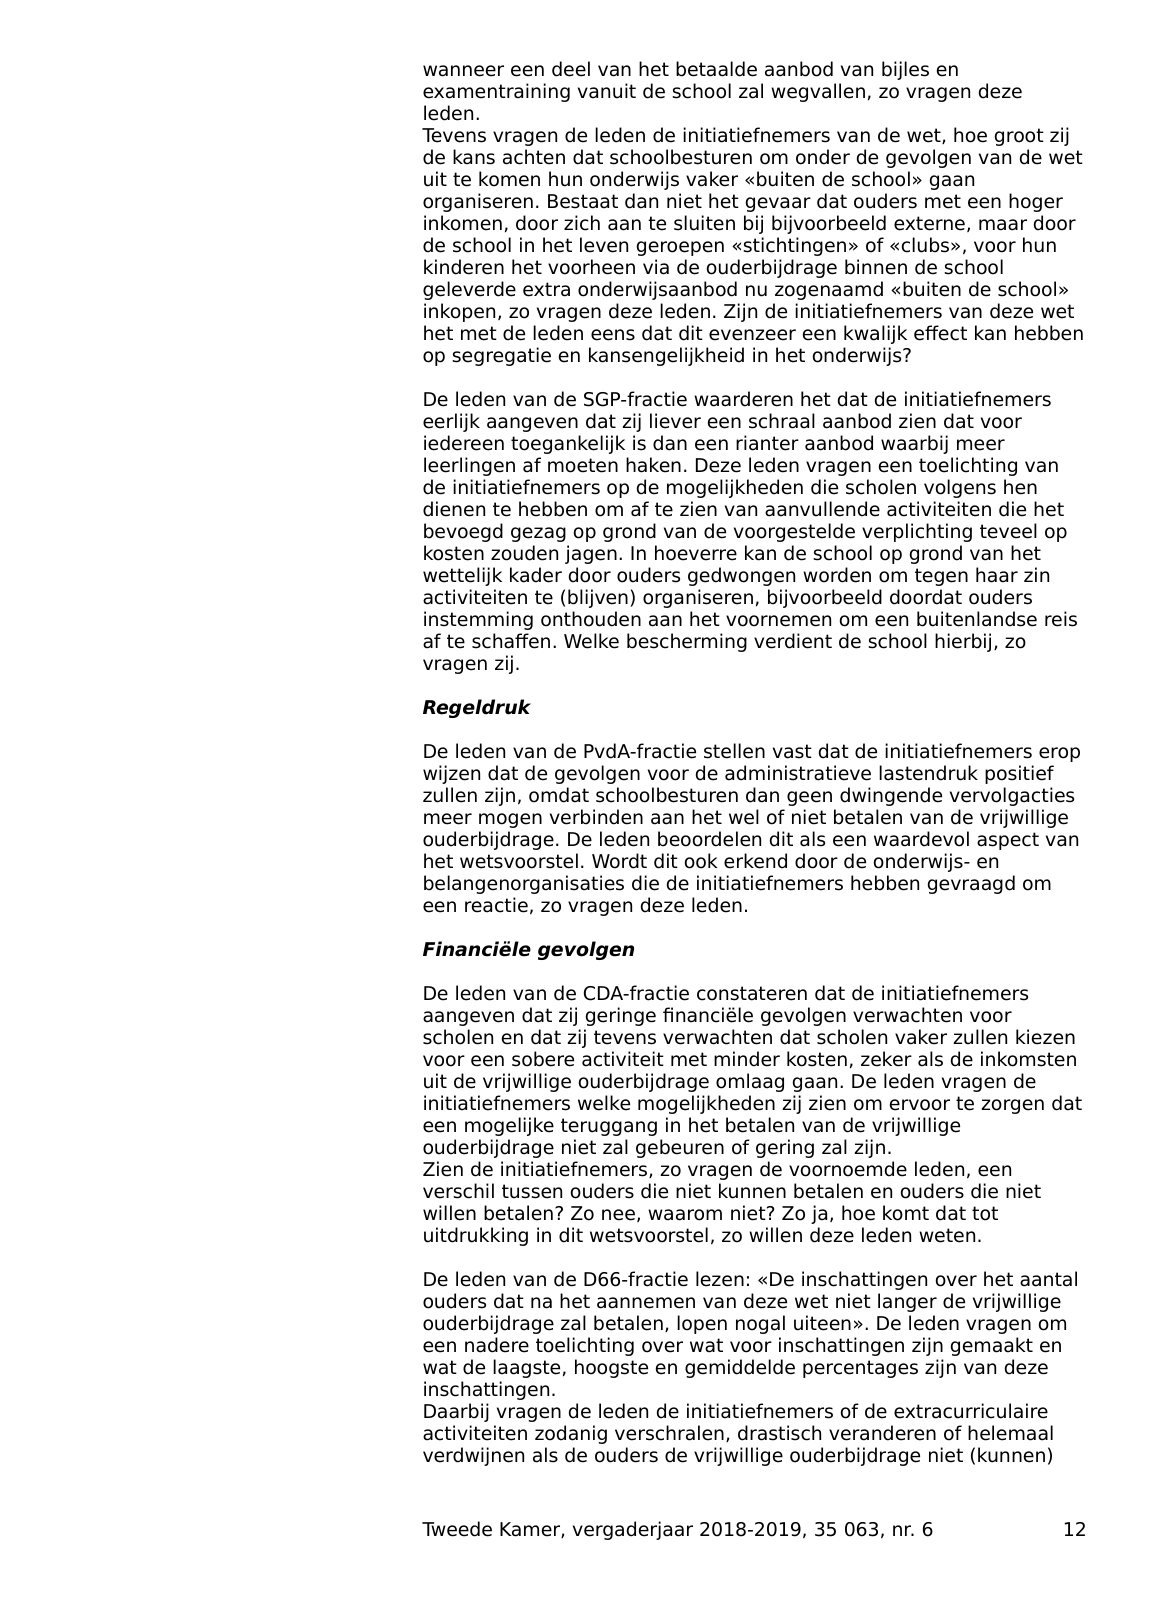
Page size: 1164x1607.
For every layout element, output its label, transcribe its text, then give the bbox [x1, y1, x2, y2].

text De leden van de CDA-fractie constateren dat de initiatiefnemers aangeven dat zij geringe financiële gevolgen verwachten voor scholen en dat zij tevens verwachten dat scholen vaker zullen kiezen voor een sobere activiteit met minder kosten, zeker als de inkomsten uit de vrijwillige ouderbijdrage omlaag gaan. De leden vragen de initiatiefnemers welke mogelijkheden zij zien om ervoor te zorgen dat een mogelijke teruggang in het betalen van de vrijwillige ouderbijdrage niet zal gebeuren of gering zal zijn. [422, 983, 1087, 1159]
subtitle Financiële gevolgen [422, 939, 1087, 961]
text Daarbij vragen de leden de initiatiefnemers of de extracurriculaire activiteiten zodanig verschralen, drastisch veranderen of helemaal verdwijnen als de ouders de vrijwillige ouderbijdrage niet (kunnen) [422, 1401, 1087, 1467]
text Zien de initiatiefnemers, zo vragen de voornoemde leden, een verschil tussen ouders die niet kunnen betalen en ouders die niet willen betalen? Zo nee, waarom niet? Zo ja, hoe komt dat tot uitdrukking in dit wetsvoorstel, zo willen deze leden weten. [422, 1159, 1087, 1247]
text De leden van de SGP-fractie waarderen het dat de initiatiefnemers eerlijk aangeven dat zij liever een schraal aanbod zien dat voor iedereen toegankelijk is dan een rianter aanbod waarbij meer leerlingen af moeten haken. Deze leden vragen een toelichting van de initiatiefnemers op de mogelijkheden die scholen volgens hen dienen te hebben om af te zien van aanvullende activiteiten die het bevoegd gezag op grond van de voorgestelde verplichting teveel op kosten zouden jagen. In hoeverre kan de school op grond van het wettelijk kader door ouders gedwongen worden om tegen haar zin activiteiten te (blijven) organiseren, bijvoorbeeld doordat ouders instemming onthouden aan het voornemen om een buitenlandse reis af te schaffen. Welke bescherming verdient de school hierbij, zo vragen zij. [422, 389, 1087, 675]
text De leden van de PvdA-fractie stellen vast dat de initiatiefnemers erop wijzen dat de gevolgen voor de administratieve lastendruk positief zullen zijn, omdat schoolbesturen dan geen dwingende vervolgacties meer mogen verbinden aan het wel of niet betalen van de vrijwillige ouderbijdrage. De leden beoordelen dit als een waardevol aspect van het wetsvoorstel. Wordt dit ook erkend door de onderwijs- en belangenorganisaties die de initiatiefnemers hebben gevraagd om een reactie, zo vragen deze leden. [422, 741, 1087, 917]
text wanneer een deel van het betaalde aanbod van bijles en examentraining vanuit de school zal wegvallen, zo vragen deze leden. [422, 59, 1087, 125]
text De leden van de D66-fractie lezen: «De inschattingen over het aantal ouders dat na het aannemen van deze wet niet langer de vrijwillige ouderbijdrage zal betalen, lopen nogal uiteen». De leden vragen om een nadere toelichting over wat voor inschattingen zijn gemaakt en wat de laagste, hoogste en gemiddelde percentages zijn van deze inschattingen. [422, 1269, 1087, 1401]
text Tevens vragen de leden de initiatiefnemers van de wet, hoe groot zij de kans achten dat schoolbesturen om onder de gevolgen van de wet uit te komen hun onderwijs vaker «buiten de school» gaan organiseren. Bestaat dan niet het gevaar dat ouders met een hoger inkomen, door zich aan te sluiten bij bijvoorbeeld externe, maar door de school in het leven geroepen «stichtingen» of «clubs», voor hun kinderen het voorheen via de ouderbijdrage binnen de school geleverde extra onderwijsaanbod nu zogenaamd «buiten de school» inkopen, zo vragen deze leden. Zijn de initiatiefnemers van deze wet het met de leden eens dat dit evenzeer een kwalijk effect kan hebben op segregatie en kansengelijkheid in het onderwijs? [422, 125, 1087, 367]
subtitle Regeldruk [422, 697, 1087, 719]
